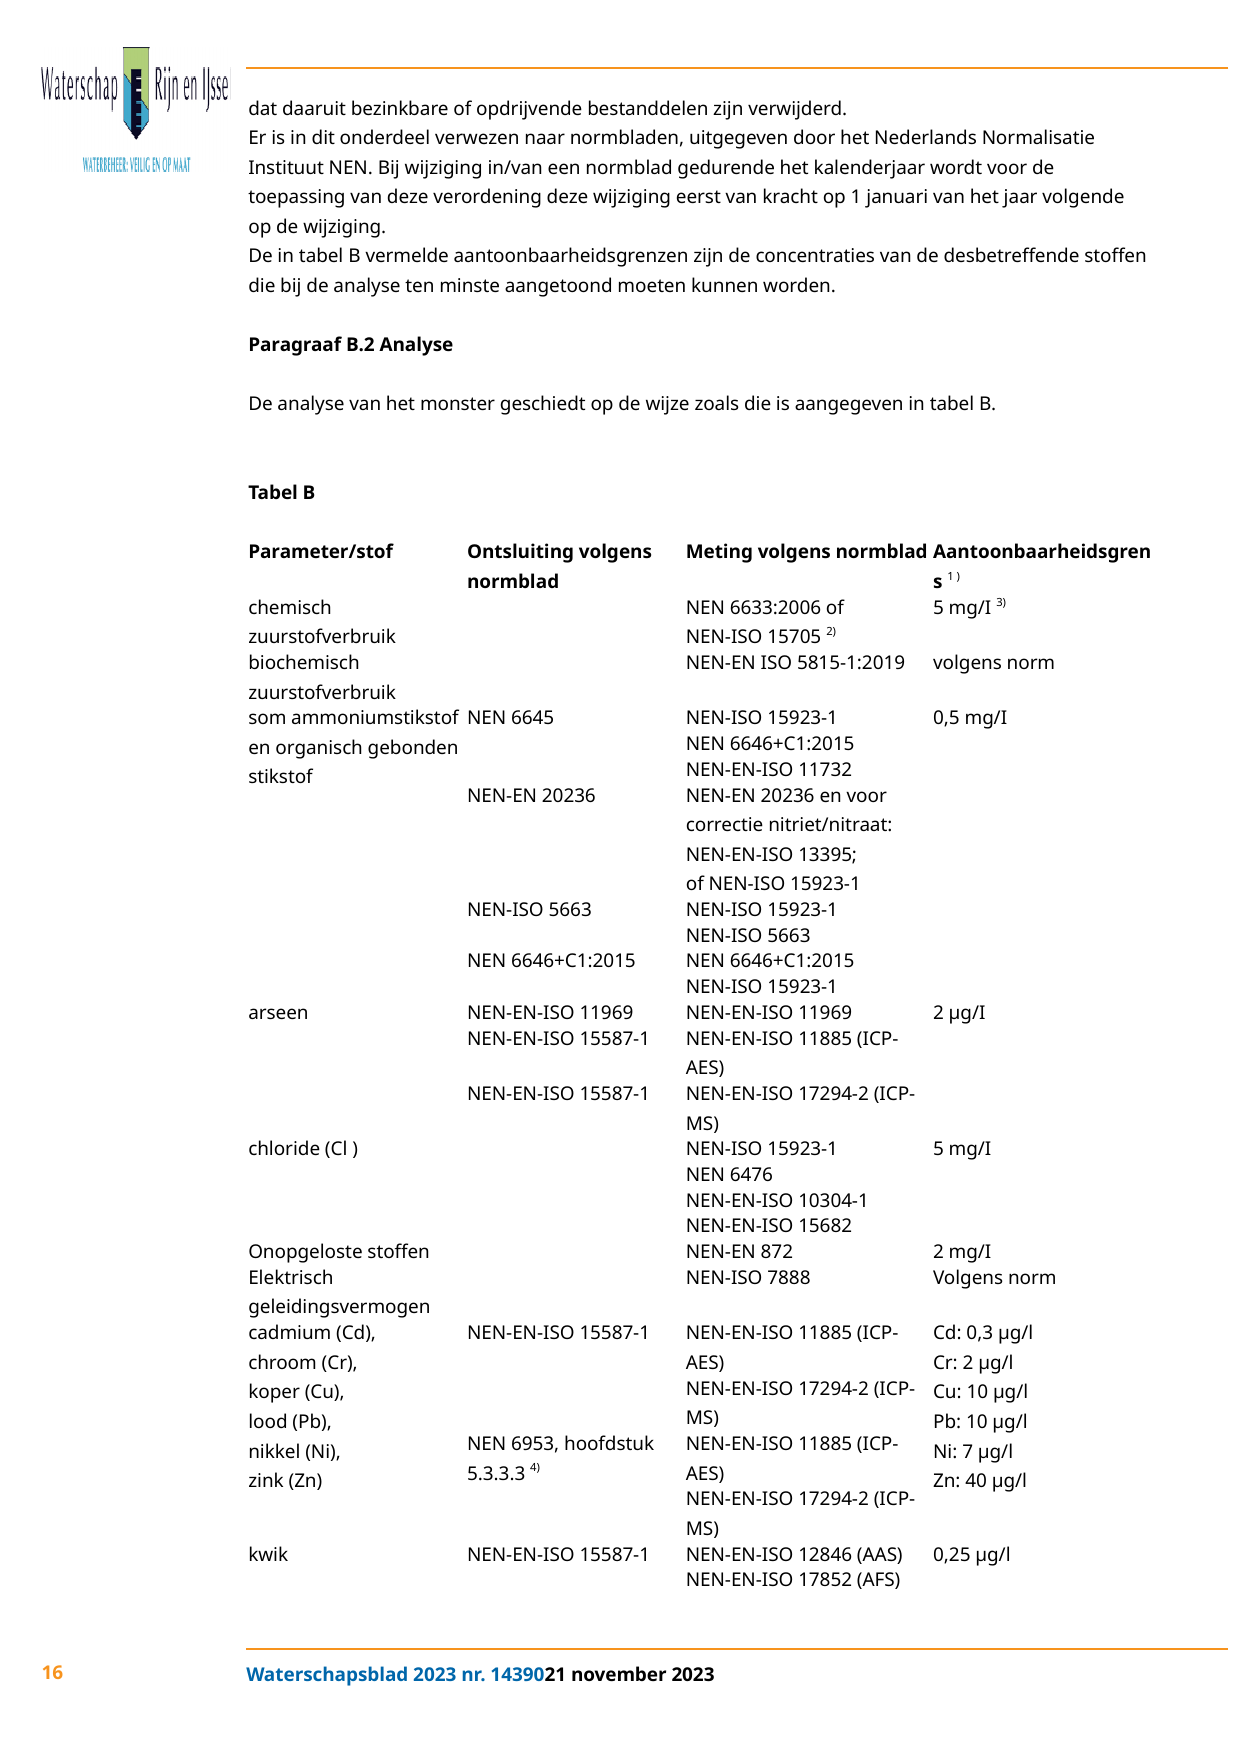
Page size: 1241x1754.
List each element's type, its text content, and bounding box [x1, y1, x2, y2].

table_cell 0,5 mg/I [933, 705, 1152, 999]
table_cell NEN 6646+C1:2015 [686, 730, 933, 756]
table_cell NEN-EN 20236 en voor correctie nitriet/nitraat: NEN-EN-ISO 13395; of NEN-ISO 15923-1 [686, 782, 933, 896]
table_cell NEN-EN-ISO 17294-2 (ICP-MS) [686, 1375, 933, 1430]
table_cell 5 mg/I [933, 1136, 1152, 1238]
text Paragraaf B.2 Analyse [248, 331, 1152, 357]
table_cell NEN 6953, hoofdstuk 5.3.3.3 4) [467, 1430, 686, 1541]
table_cell 2 µg/I [933, 999, 1152, 1136]
table_cell [467, 594, 686, 649]
table_cell arseen [248, 999, 467, 1136]
text Er is in dit onderdeel verwezen naar normbladen, uitgegeven door het Nederlands Normalisatie Instituut NEN. Bij wijziging in/van een normblad gedurende het kalenderjaar wordt voor de toepassing van deze verordening deze wijziging eerst van kracht op 1 januari van het jaar volgende op de wijziging. [248, 124, 1152, 239]
table_header Parameter/stof [248, 539, 467, 594]
table_cell chemisch zuurstofverbruik [248, 594, 467, 649]
table_cell NEN 6646+C1:2015 [686, 948, 933, 973]
table_cell NEN-ISO 15923-1 [686, 705, 933, 730]
table_cell Onopgeloste stoffen [248, 1239, 467, 1264]
table_cell NEN-EN-ISO 12846 (AAS) [686, 1541, 933, 1566]
table_header Aantoonbaarheidsgrens 1 ) [933, 539, 1152, 594]
table_cell NEN-ISO 15923-1 [686, 896, 933, 922]
table_cell NEN-ISO 15923-1 [686, 1136, 933, 1161]
picture [41, 47, 231, 172]
table_cell NEN-EN-ISO 11969 [467, 999, 686, 1025]
table_cell [467, 1239, 686, 1264]
table_cell volgens norm [933, 649, 1152, 704]
table_cell chloride (Cl ) [248, 1136, 467, 1238]
table_cell Volgens norm [933, 1264, 1152, 1319]
table_cell NEN-EN ISO 5815-1:2019 [686, 649, 933, 704]
table_cell Cd: 0,3 µg/l Cr: 2 µg/l Cu: 10 µg/l Pb: 10 µg/l Ni: 7 µg/l Zn: 40 µg/l [933, 1320, 1152, 1541]
table_cell NEN-EN-ISO 10304-1 [686, 1187, 933, 1213]
table_cell cadmium (Cd), chroom (Cr), koper (Cu), lood (Pb), nikkel (Ni), zink (Zn) [248, 1320, 467, 1541]
table_cell [467, 1264, 686, 1319]
table_cell 5 mg/I 3) [933, 594, 1152, 649]
table_cell kwik [248, 1541, 467, 1592]
table_cell biochemisch zuurstofverbruik [248, 649, 467, 704]
table_cell NEN-ISO 7888 [686, 1264, 933, 1319]
table_cell NEN 6633:2006 of NEN-ISO 15705 2) [686, 594, 933, 649]
table_cell NEN-EN-ISO 17294-2 (ICP-MS) [686, 1485, 933, 1541]
table_cell 0,25 µg/l [933, 1541, 1152, 1592]
table_cell NEN 6476 [686, 1161, 933, 1187]
text Tabel B [248, 479, 1152, 505]
table_cell NEN-EN-ISO 11885 (ICP-AES) [686, 1025, 933, 1080]
text dat daaruit bezinkbare of opdrijvende bestanddelen zijn verwijderd. [248, 95, 1152, 121]
table_cell NEN 6645 [467, 705, 686, 782]
text De analyse van het monster geschiedt op de wijze zoals die is aangegeven in tabel B. [248, 391, 1152, 416]
table_cell NEN-ISO 5663 [686, 922, 933, 948]
table_cell NEN-EN-ISO 11885 (ICP-AES) [686, 1430, 933, 1485]
table_cell NEN-EN-ISO 15587-1 [467, 1025, 686, 1080]
table_cell NEN-EN-ISO 17852 (AFS) [686, 1566, 933, 1592]
table_cell som ammoniumstikstof en organisch gebonden stikstof [248, 705, 467, 999]
table_header Meting volgens normblad [686, 539, 933, 594]
table_cell NEN-EN-ISO 15682 [686, 1213, 933, 1238]
table_cell NEN-EN-ISO 11732 [686, 756, 933, 782]
table_cell [467, 1136, 686, 1238]
table_cell 2 mg/I [933, 1239, 1152, 1264]
table_cell [467, 649, 686, 704]
table_cell NEN-EN-ISO 15587-1 [467, 1541, 686, 1592]
table_cell NEN-EN 872 [686, 1239, 933, 1264]
table_cell NEN-EN-ISO 11885 (ICP-AES) [686, 1320, 933, 1375]
table_cell NEN-EN-ISO 15587-1 [467, 1080, 686, 1136]
table_cell NEN-EN-ISO 17294-2 (ICP-MS) [686, 1080, 933, 1136]
text De in tabel B vermelde aantoonbaarheidsgrenzen zijn de concentraties van de desbetreffende stoffen die bij de analyse ten minste aangetoond moeten kunnen worden. [248, 243, 1152, 298]
table_cell NEN-EN-ISO 15587-1 [467, 1320, 686, 1430]
table_cell NEN 6646+C1:2015 [467, 948, 686, 999]
table_cell NEN-EN-ISO 11969 [686, 999, 933, 1025]
table_cell NEN-EN 20236 [467, 782, 686, 896]
table_header Ontsluiting volgens normblad [467, 539, 686, 594]
table_cell Elektrisch geleidingsvermogen [248, 1264, 467, 1319]
table_cell NEN-ISO 15923-1 [686, 974, 933, 999]
table_cell NEN-ISO 5663 [467, 896, 686, 948]
